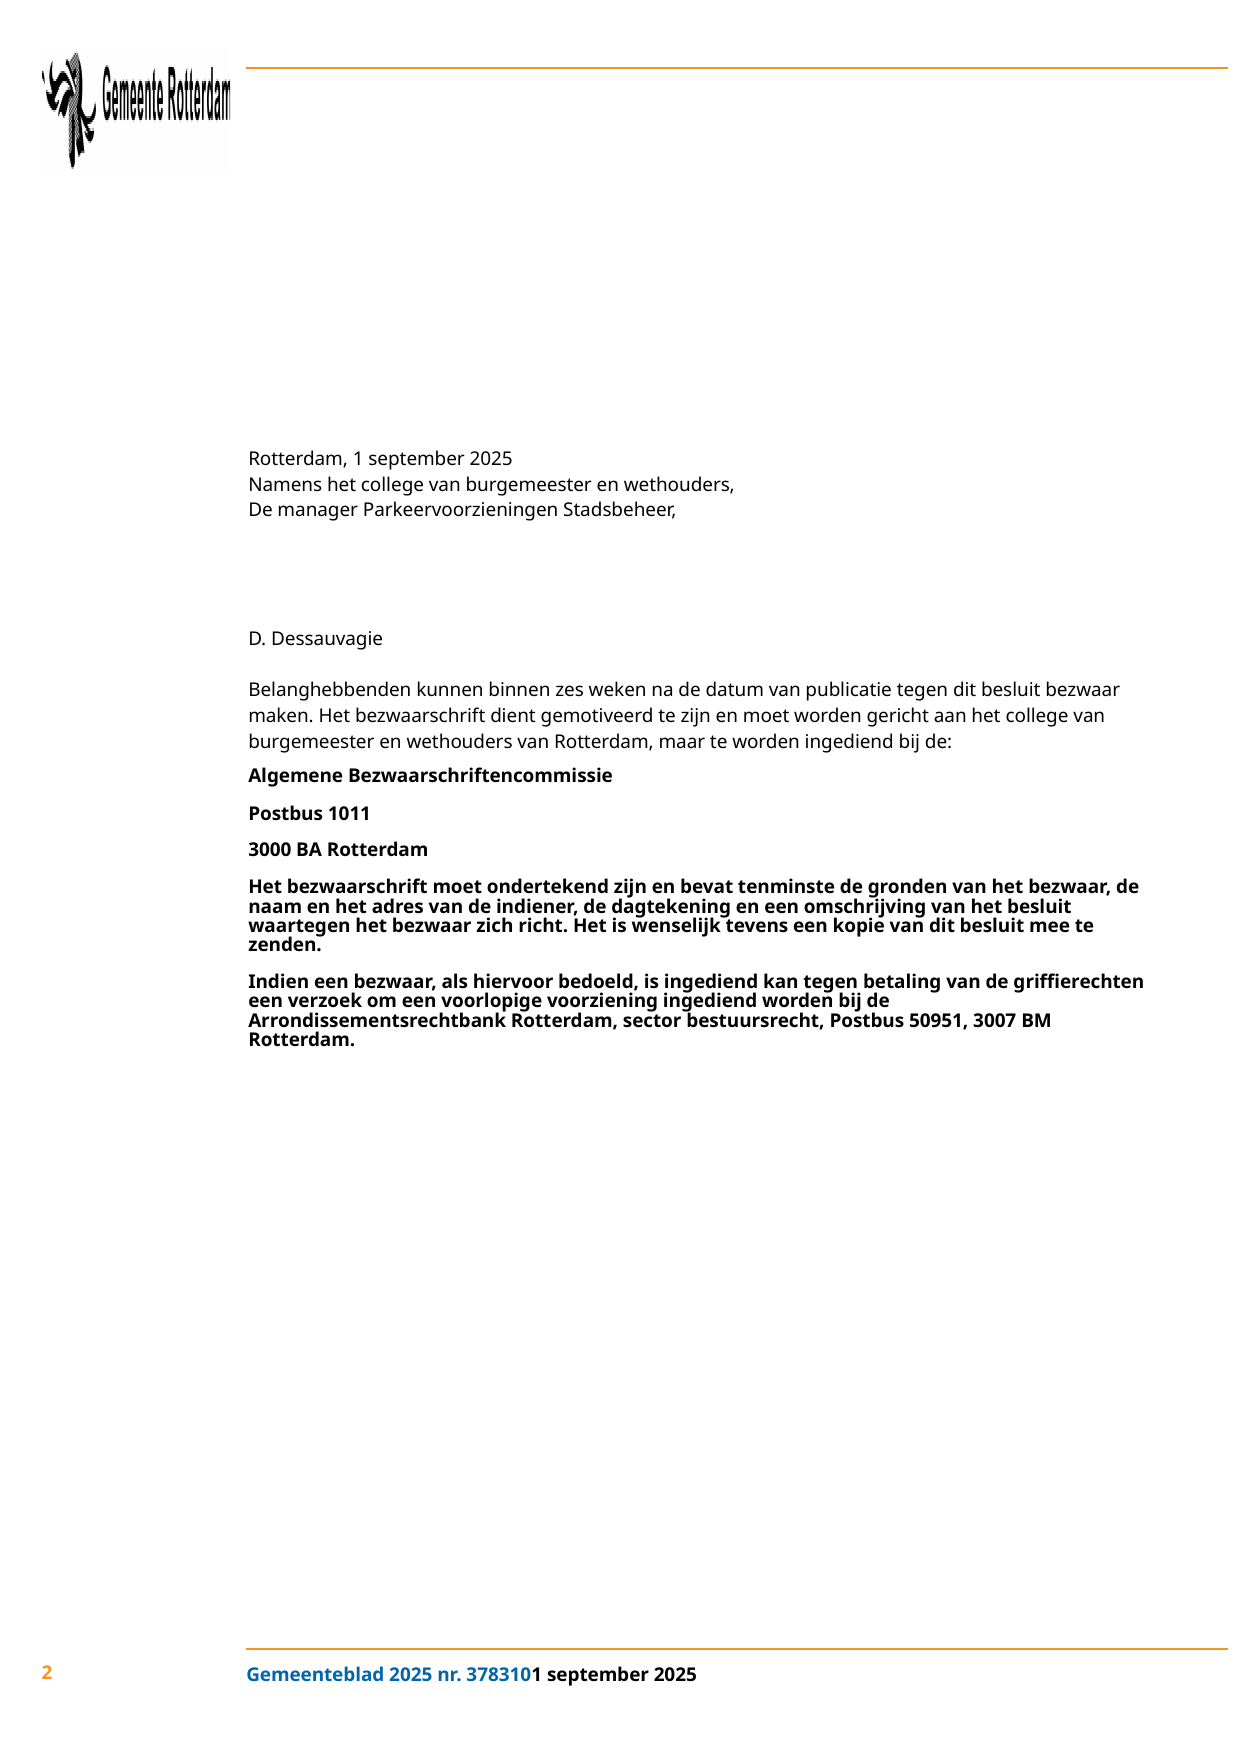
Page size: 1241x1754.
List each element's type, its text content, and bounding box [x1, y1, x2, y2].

text Algemene Bezwaarschriftencommissie [248, 767, 1152, 787]
text Rotterdam, 1 september 2025 [248, 445, 1152, 471]
text D. Dessauvagie [248, 625, 1152, 651]
picture [41, 47, 231, 172]
text Het bezwaarschrift moet ondertekend zijn en bevat tenminste de gronden van het bezwaar, de naam en het adres van de indiener, de dagtekening en een omschrijving van het besluit waartegen het bezwaar zich richt. Het is wenselijk tevens een kopie van dit besluit mee te zenden. [248, 878, 1152, 956]
text Belanghebbenden kunnen binnen zes weken na de datum van publicatie tegen dit besluit bezwaar maken. Het bezwaarschrift dient gemotiveerd te zijn en moet worden gericht aan het college van burgemeester en wethouders van Rotterdam, maar te worden ingediend bij de: [248, 677, 1152, 754]
text De manager Parkeervoorzieningen Stadsbeheer, [248, 497, 1152, 522]
text Indien een bezwaar, als hiervoor bedoeld, is ingediend kan tegen betaling van de griffierechten een verzoek om een voorlopige voorziening ingediend worden bij de Arrondissementsrechtbank Rotterdam, sector bestuursrecht, Postbus 50951, 3007 BM Rotterdam. [248, 973, 1152, 1050]
text Postbus 1011 [248, 804, 1152, 824]
text Namens het college van burgemeester en wethouders, [248, 471, 1152, 497]
text 3000 BA Rotterdam [248, 841, 1152, 861]
